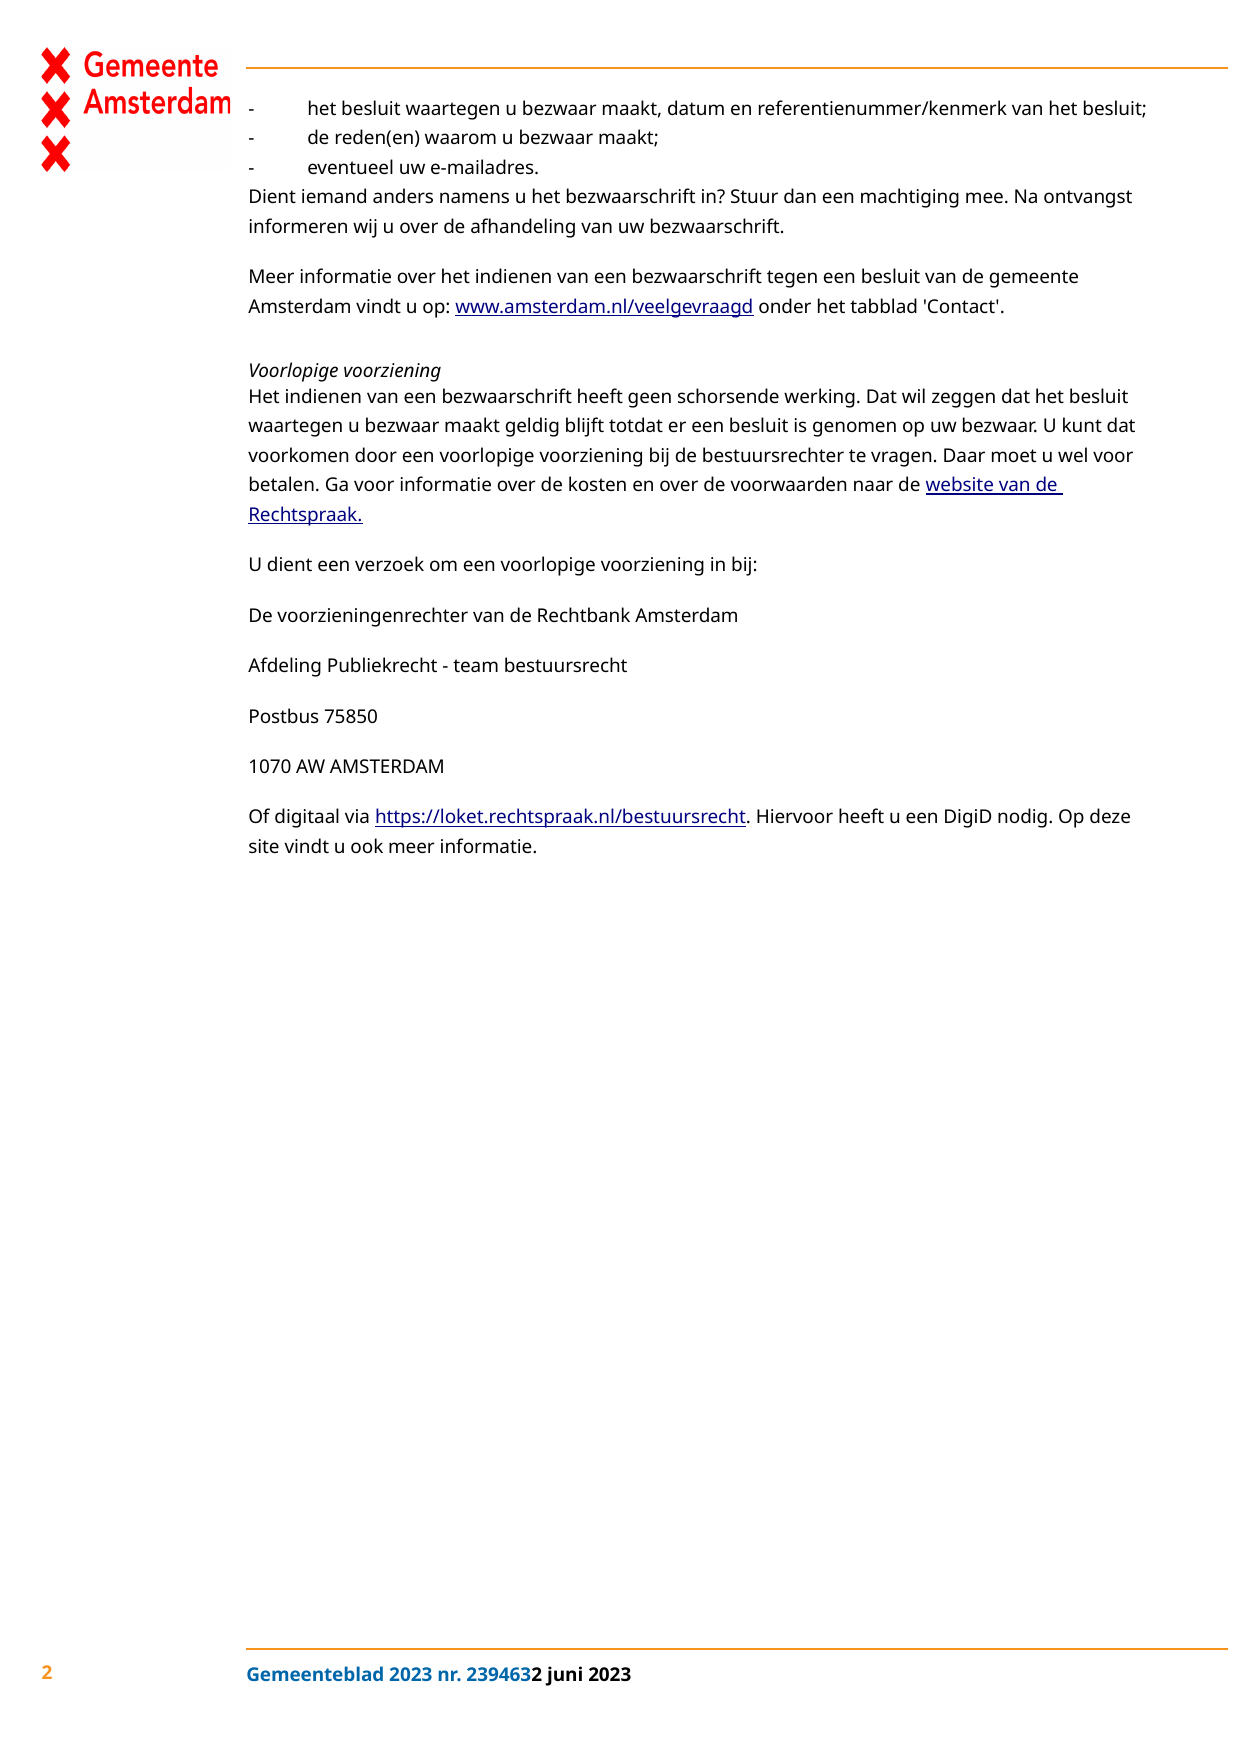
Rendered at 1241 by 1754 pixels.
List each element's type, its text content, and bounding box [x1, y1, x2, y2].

text 1070 AW AMSTERDAM [248, 753, 1152, 779]
text Afdeling Publiekrecht - team bestuursrecht [248, 652, 1152, 678]
list het besluit waartegen u bezwaar maakt, datum en referentienummer/kenmerk van het besluit; [248, 95, 1152, 121]
picture [41, 47, 231, 172]
text Of digitaal via https://loket.rechtspraak.nl/bestuursrecht. Hiervoor heeft u een DigiD nodig. Op deze site vindt u ook meer informatie. [248, 804, 1152, 859]
text Voorlopige voorziening [248, 357, 1152, 383]
text Meer informatie over het indienen van een bezwaarschrift tegen een besluit van de gemeente Amsterdam vindt u op: www.amsterdam.nl/veelgevraagd onder het tabblad 'Contact'. [248, 263, 1152, 319]
list de reden(en) waarom u bezwaar maakt; [248, 124, 1152, 150]
text U dient een verzoek om een voorlopige voorziening in bij: [248, 552, 1152, 577]
text Het indienen van een bezwaarschrift heeft geen schorsende werking. Dat wil zeggen dat het besluit waartegen u bezwaar maakt geldig blijft totdat er een besluit is genomen op uw bezwaar. U kunt dat voorkomen door een voorlopige voorziening bij de bestuursrechter te vragen. Daar moet u wel voor betalen. Ga voor informatie over de kosten en over de voorwaarden naar de website van de Rechtspraak. [248, 383, 1152, 527]
list eventueel uw e-mailadres. [248, 154, 1152, 180]
text Postbus 75850 [248, 703, 1152, 728]
text Dient iemand anders namens u het bezwaarschrift in? Stuur dan een machtiging mee. Na ontvangst informeren wij u over de afhandeling van uw bezwaarschrift. [248, 183, 1152, 239]
text De voorzieningenrechter van de Rechtbank Amsterdam [248, 602, 1152, 628]
